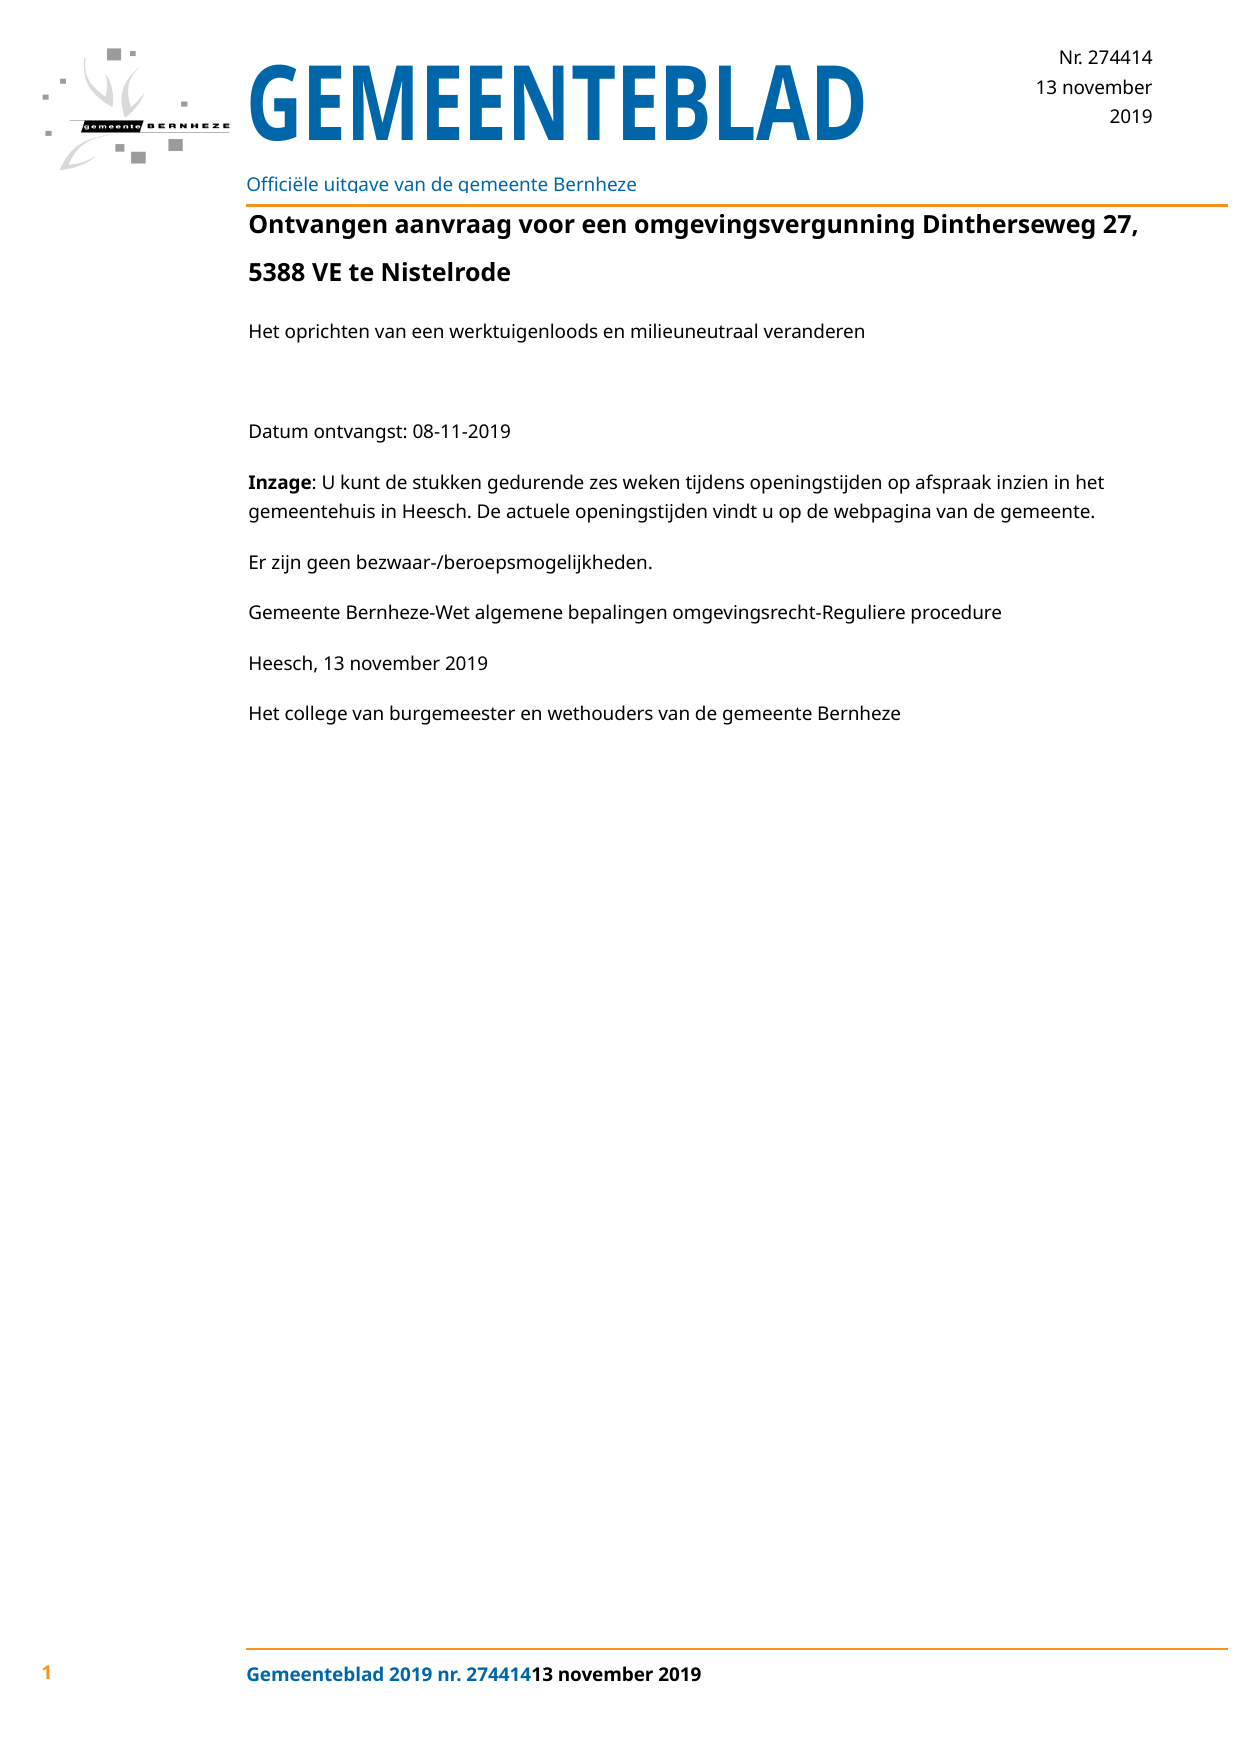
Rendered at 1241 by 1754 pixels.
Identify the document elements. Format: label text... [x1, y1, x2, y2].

text Er zijn geen bezwaar-/beroepsmogelijkheden. [248, 549, 1152, 575]
text Gemeente Bernheze-Wet algemene bepalingen omgevingsrecht-Reguliere procedure [248, 599, 1152, 625]
text Inzage: U kunt de stukken gedurende zes weken tijdens openingstijden op afspraak inzien in het gemeentehuis in Heesch. De actuele openingstijden vindt u op de webpagina van de gemeente. [248, 469, 1152, 524]
text Datum ontvangst: 08-11-2019 [248, 419, 1152, 444]
text Heesch, 13 november 2019 [248, 650, 1152, 676]
text Ontvangen aanvraag voor een omgevingsvergunning Dintherseweg 27, 5388 VE te Nistelrode [248, 207, 1152, 288]
text Het oprichten van een werktuigenloods en milieuneutraal veranderen [248, 318, 1152, 344]
text Het college van burgemeester en wethouders van de gemeente Bernheze [248, 700, 1152, 726]
picture [41, 47, 231, 172]
